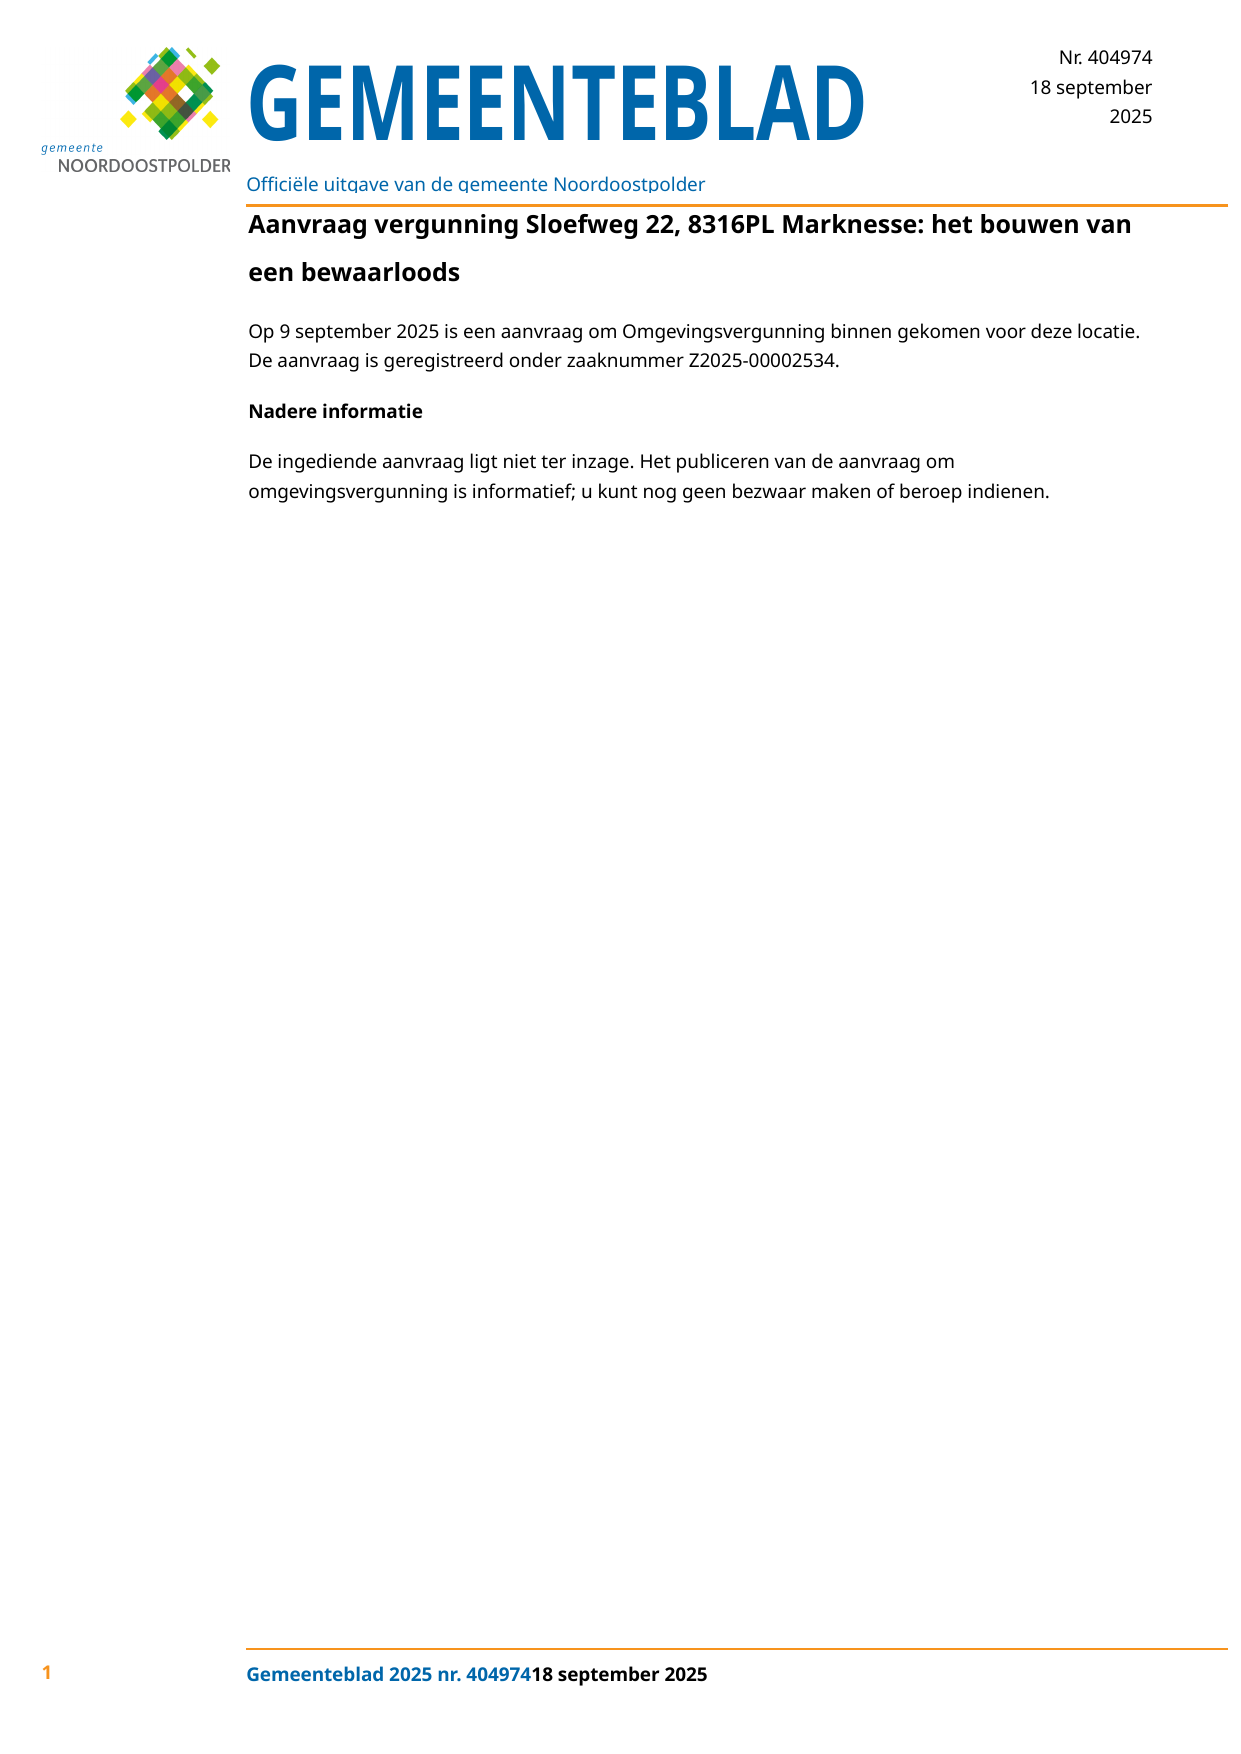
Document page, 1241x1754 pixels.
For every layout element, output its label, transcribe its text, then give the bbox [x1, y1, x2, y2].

text Aanvraag vergunning Sloefweg 22, 8316PL Marknesse: het bouwen van een bewaarloods [248, 207, 1152, 288]
text Op 9 september 2025 is een aanvraag om Omgevingsvergunning binnen gekomen voor deze locatie. De aanvraag is geregistreerd onder zaaknummer Z2025-00002534. [248, 318, 1152, 373]
picture [41, 47, 231, 172]
text De ingediende aanvraag ligt niet ter inzage. Het publiceren van de aanvraag om omgevingsvergunning is informatief; u kunt nog geen bezwaar maken of beroep indienen. [248, 448, 1152, 504]
text Nadere informatie [248, 398, 1152, 424]
